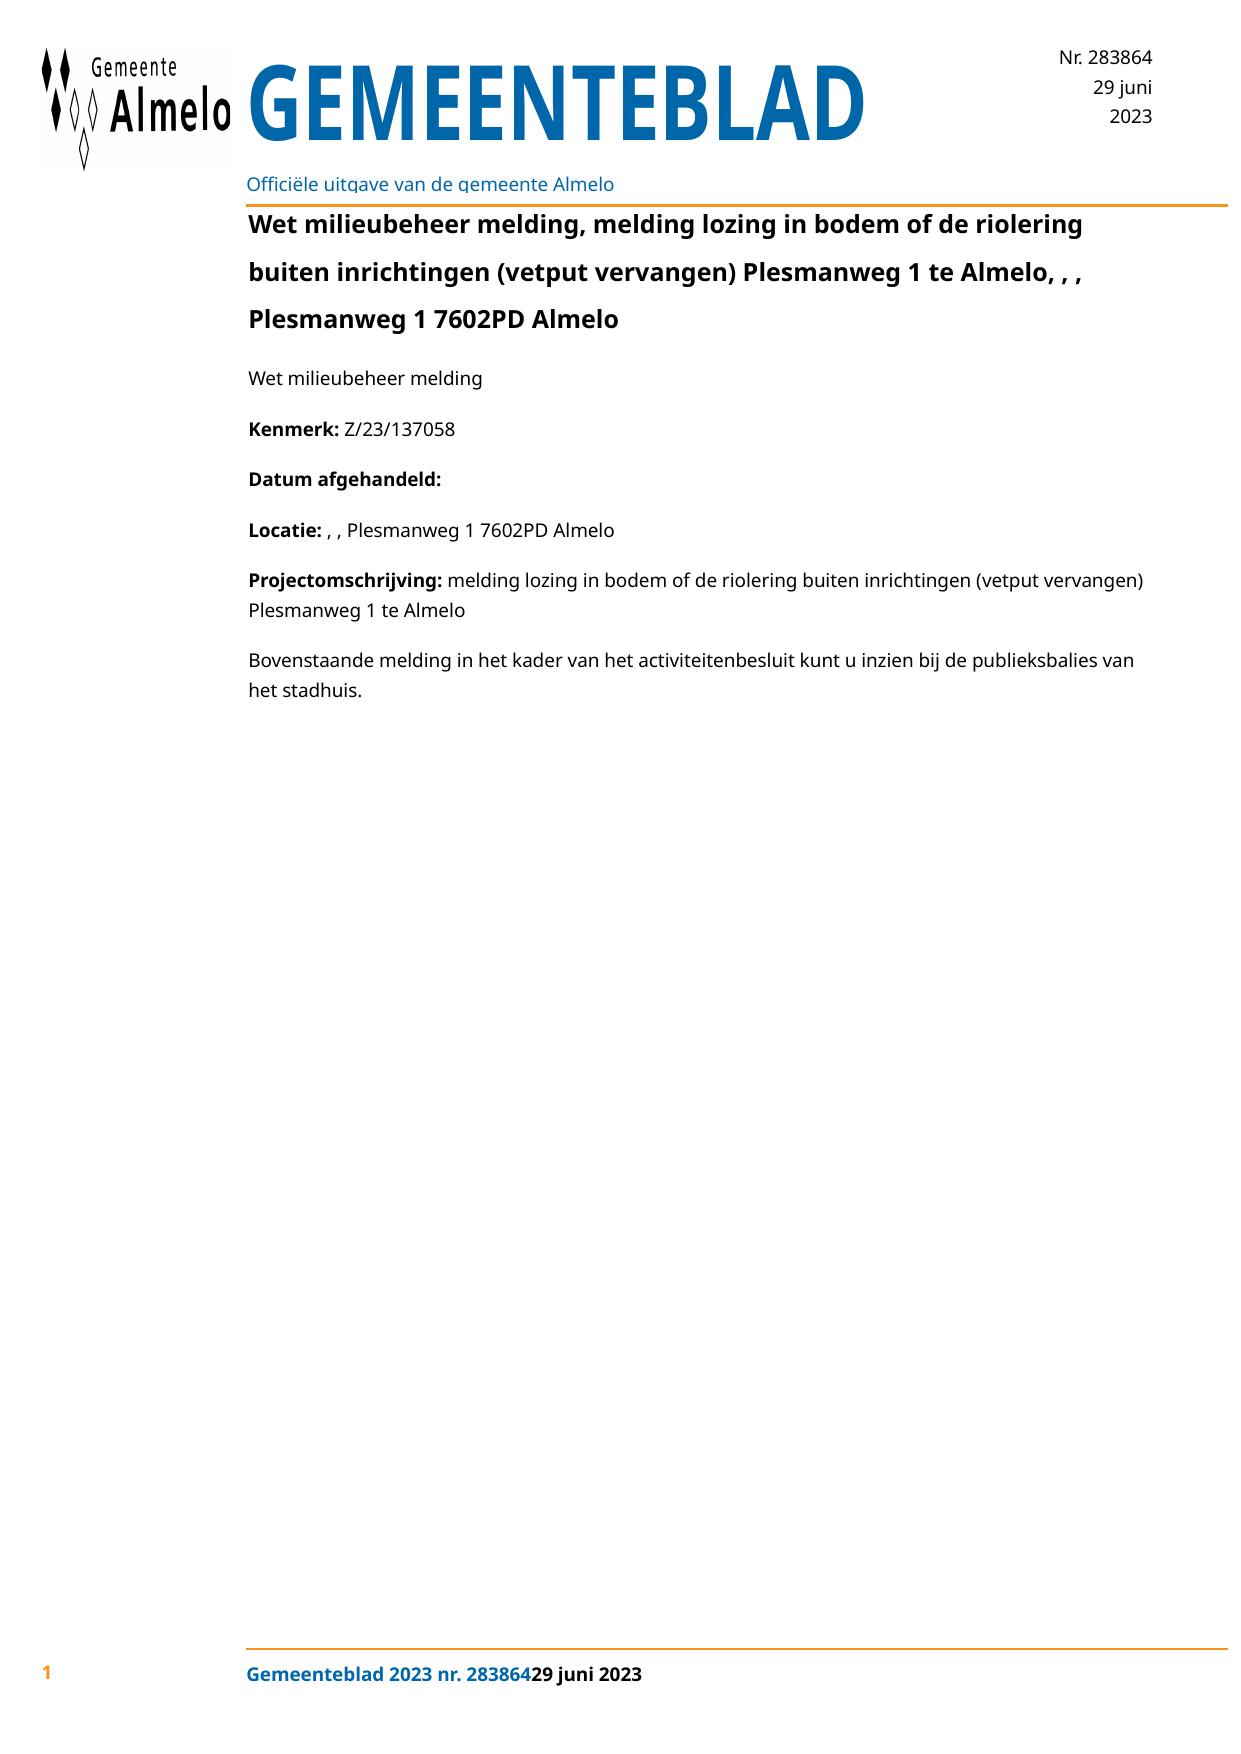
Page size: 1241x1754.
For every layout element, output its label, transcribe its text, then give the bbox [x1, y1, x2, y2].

text Locatie: , , Plesmanweg 1 7602PD Almelo [248, 517, 1152, 542]
text Wet milieubeheer melding, melding lozing in bodem of de riolering buiten inrichtingen (vetput vervangen) Plesmanweg 1 te Almelo, , , Plesmanweg 1 7602PD Almelo [248, 207, 1152, 336]
text Datum afgehandeld: [248, 466, 1152, 492]
text Projectomschrijving: melding lozing in bodem of de riolering buiten inrichtingen (vetput vervangen) Plesmanweg 1 te Almelo [248, 567, 1152, 622]
picture [41, 47, 231, 172]
text Wet milieubeheer melding [248, 366, 1152, 391]
text Kenmerk: Z/23/137058 [248, 416, 1152, 442]
text Bovenstaande melding in het kader van het activiteitenbesluit kunt u inzien bij de publieksbalies van het stadhuis. [248, 647, 1152, 702]
